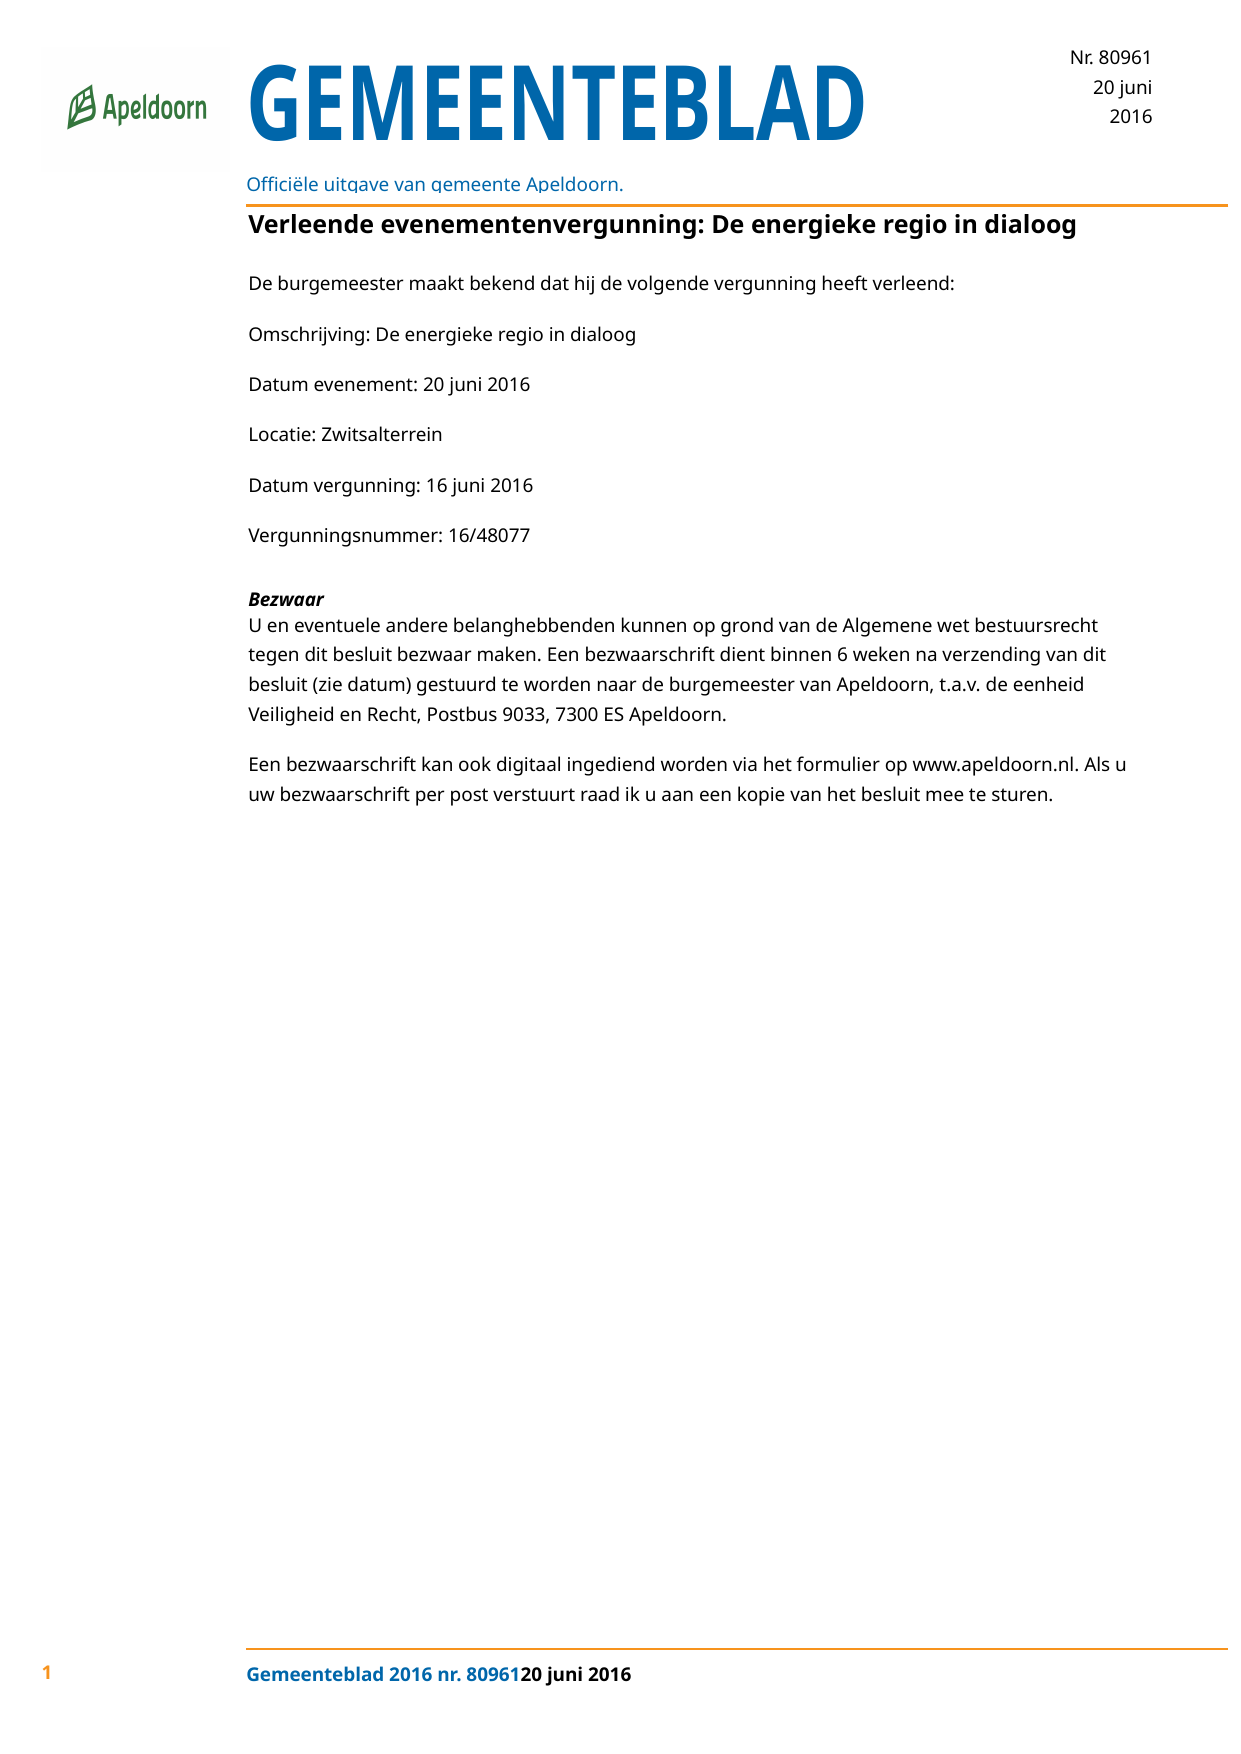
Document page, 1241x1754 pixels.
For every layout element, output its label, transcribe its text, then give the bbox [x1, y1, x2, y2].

text U en eventuele andere belanghebbenden kunnen op grond van de Algemene wet bestuursrecht tegen dit besluit bezwaar maken. Een bezwaarschrift dient binnen 6 weken na verzending van dit besluit (zie datum) gestuurd te worden naar de burgemeester van Apeldoorn, t.a.v. de eenheid Veiligheid en Recht, Postbus 9033, 7300 ES Apeldoorn. [248, 612, 1152, 727]
text Datum vergunning: 16 juni 2016 [248, 472, 1152, 498]
text Locatie: Zwitsalterrein [248, 422, 1152, 447]
text Bezwaar [248, 586, 1152, 612]
text Datum evenement: 20 juni 2016 [248, 371, 1152, 397]
text De burgemeester maakt bekend dat hij de volgende vergunning heeft verleend: [248, 270, 1152, 296]
text Vergunningsnummer: 16/48077 [248, 522, 1152, 548]
text Verleende evenementenvergunning: De energieke regio in dialoog [248, 207, 1152, 241]
picture [41, 47, 231, 172]
text Omschrijving: De energieke regio in dialoog [248, 321, 1152, 346]
text Een bezwaarschrift kan ook digitaal ingediend worden via het formulier op www.apeldoorn.nl. Als u uw bezwaarschrift per post verstuurt raad ik u aan een kopie van het besluit mee te sturen. [248, 751, 1152, 807]
